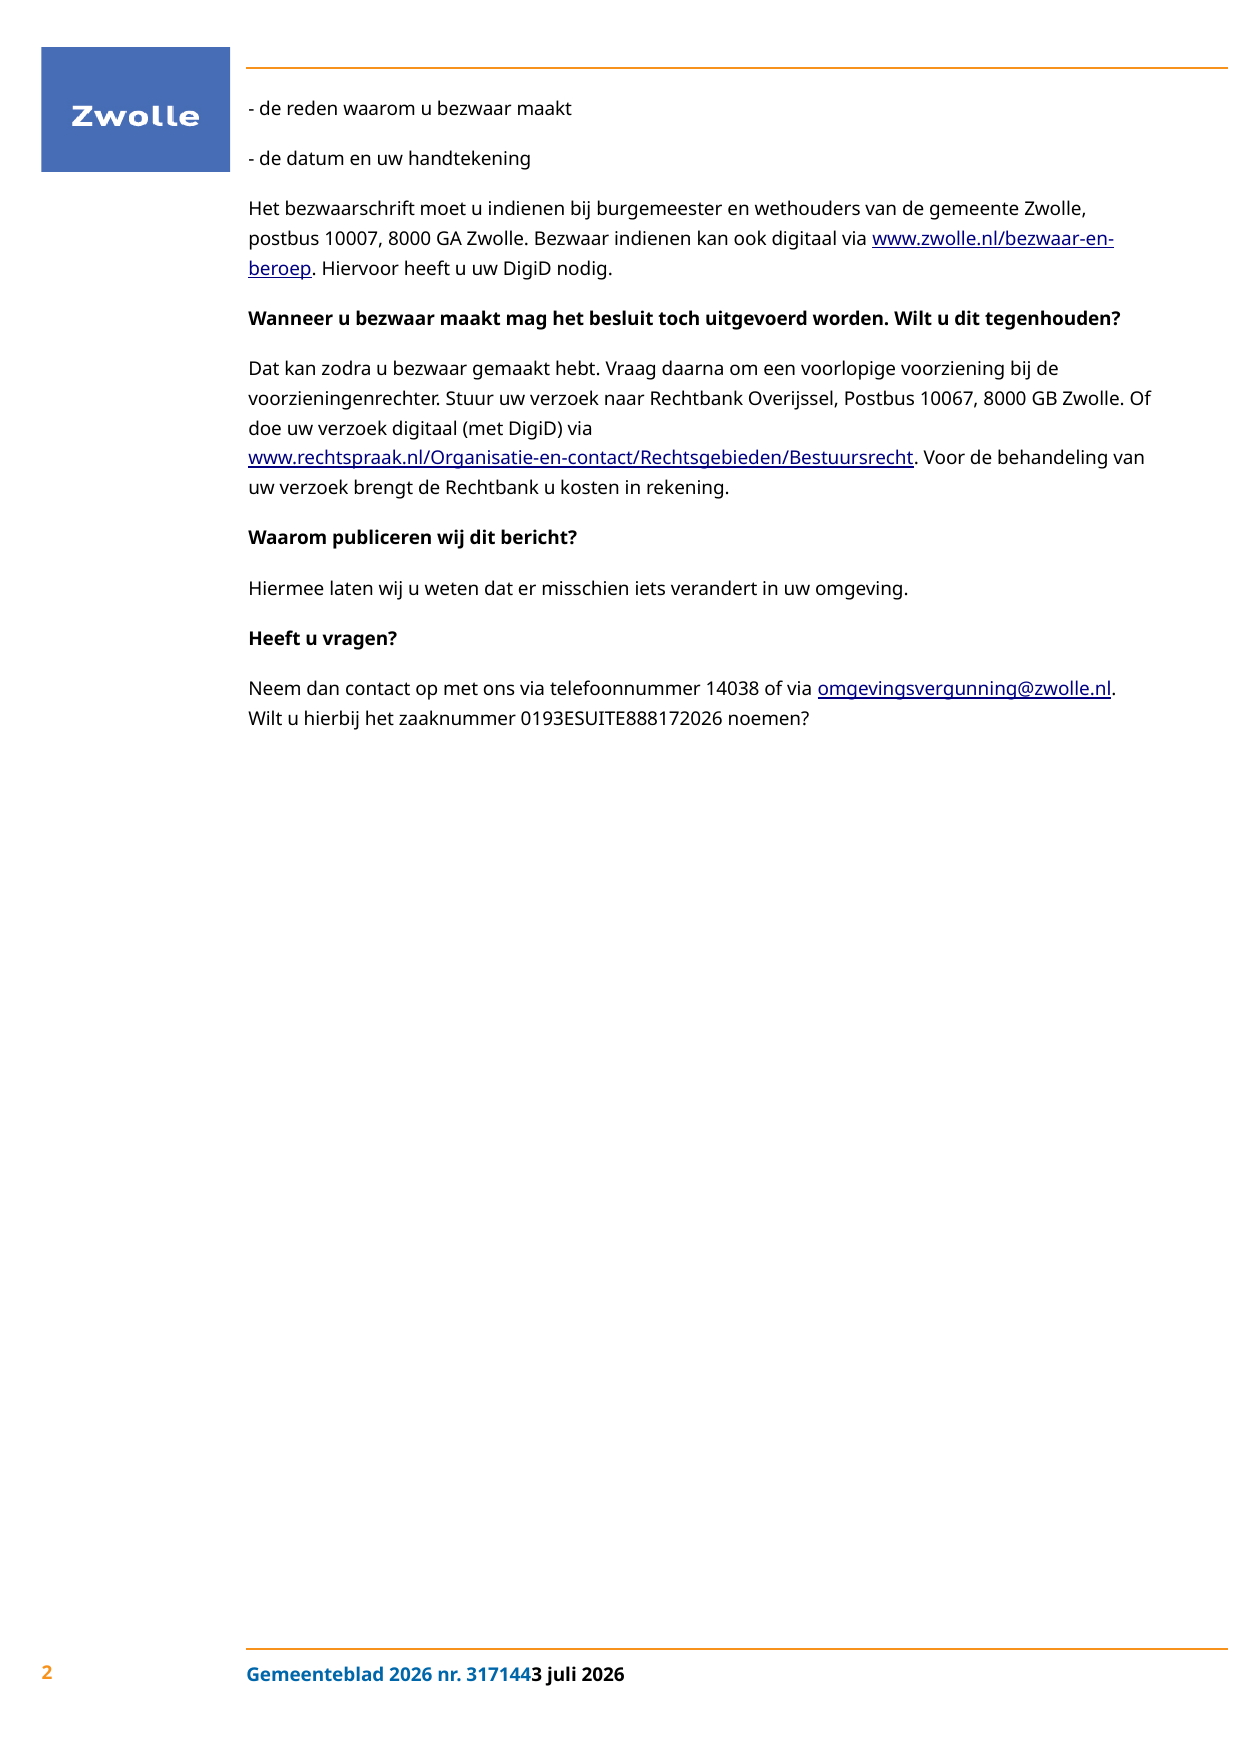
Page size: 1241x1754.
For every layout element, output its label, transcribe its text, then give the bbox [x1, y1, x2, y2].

text Hiermee laten wij u weten dat er misschien iets verandert in uw omgeving. [248, 575, 1152, 601]
text Het bezwaarschrift moet u indienen bij burgemeester en wethouders van de gemeente Zwolle, postbus 10007, 8000 GA Zwolle. Bezwaar indienen kan ook digitaal via www.zwolle.nl/bezwaar-en-beroep. Hiervoor heeft u uw DigiD nodig. [248, 196, 1152, 281]
text - de datum en uw handtekening [248, 145, 1152, 171]
text - de reden waarom u bezwaar maakt [248, 95, 1152, 121]
text Dat kan zodra u bezwaar gemaakt hebt. Vraag daarna om een voorlopige voorziening bij de voorzieningenrechter. Stuur uw verzoek naar Rechtbank Overijssel, Postbus 10067, 8000 GB Zwolle. Of doe uw verzoek digitaal (met DigiD) via www.rechtspraak.nl/Organisatie-en-contact/Rechtsgebieden/Bestuursrecht. Voor de behandeling van uw verzoek brengt de Rechtbank u kosten in rekening. [248, 356, 1152, 500]
text Waarom publiceren wij dit bericht? [248, 524, 1152, 550]
text Wanneer u bezwaar maakt mag het besluit toch uitgevoerd worden. Wilt u dit tegenhouden? [248, 305, 1152, 331]
text Heeft u vragen? [248, 625, 1152, 651]
text Neem dan contact op met ons via telefoonnummer 14038 of via omgevingsvergunning@zwolle.nl. Wilt u hierbij het zaaknummer 0193ESUITE888172026 noemen? [248, 676, 1152, 731]
picture [41, 47, 231, 172]
